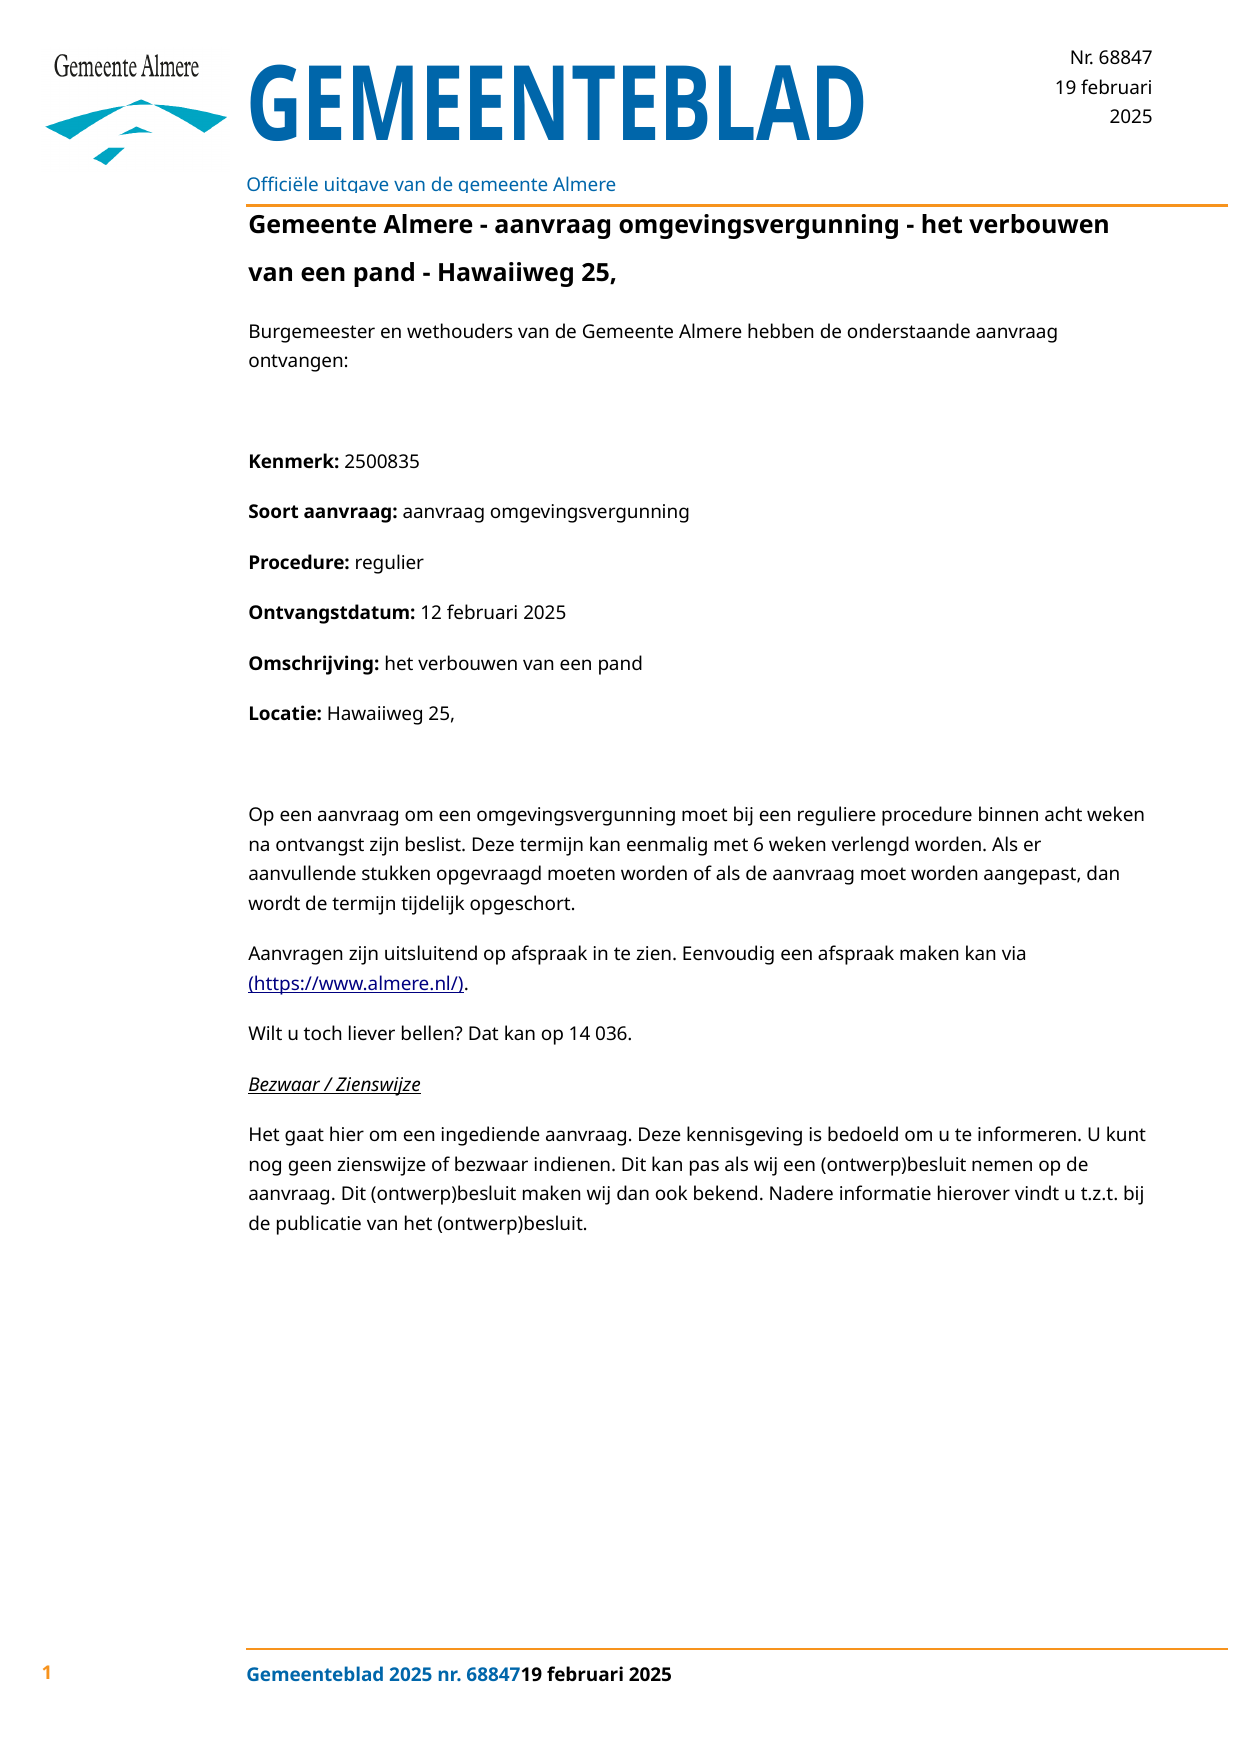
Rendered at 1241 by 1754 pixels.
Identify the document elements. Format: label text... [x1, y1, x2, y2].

text Omschrijving: het verbouwen van een pand [248, 650, 1152, 676]
text Kenmerk: 2500835 [248, 448, 1152, 474]
text Soort aanvraag: aanvraag omgevingsvergunning [248, 499, 1152, 524]
text Wilt u toch liever bellen? Dat kan op 14 036. [248, 1020, 1152, 1046]
picture [41, 47, 231, 172]
text Locatie: Hawaiiweg 25, [248, 700, 1152, 726]
text Gemeente Almere - aanvraag omgevingsvergunning - het verbouwen van een pand - Hawaiiweg 25, [248, 207, 1152, 288]
text Het gaat hier om een ingediende aanvraag. Deze kennisgeving is bedoeld om u te informeren. U kunt nog geen zienswijze of bezwaar indienen. Dit kan pas als wij een (ontwerp)besluit nemen op de aanvraag. Dit (ontwerp)besluit maken wij dan ook bekend. Nadere informatie hierover vindt u t.z.t. bij de publicatie van het (ontwerp)besluit. [248, 1121, 1152, 1236]
text Op een aanvraag om een omgevingsvergunning moet bij een reguliere procedure binnen acht weken na ontvangst zijn beslist. Deze termijn kan eenmalig met 6 weken verlengd worden. Als er aanvullende stukken opgevraagd moeten worden of als de aanvraag moet worden aangepast, dan wordt de termijn tijdelijk opgeschort. [248, 801, 1152, 916]
text Procedure: regulier [248, 549, 1152, 575]
text Burgemeester en wethouders van de Gemeente Almere hebben de onderstaande aanvraag ontvangen: [248, 318, 1152, 373]
text Ontvangstdatum: 12 februari 2025 [248, 599, 1152, 625]
text Bezwaar / Zienswijze [248, 1071, 1152, 1097]
text Aanvragen zijn uitsluitend op afspraak in te zien. Eenvoudig een afspraak maken kan via (https://www.almere.nl/). [248, 940, 1152, 996]
